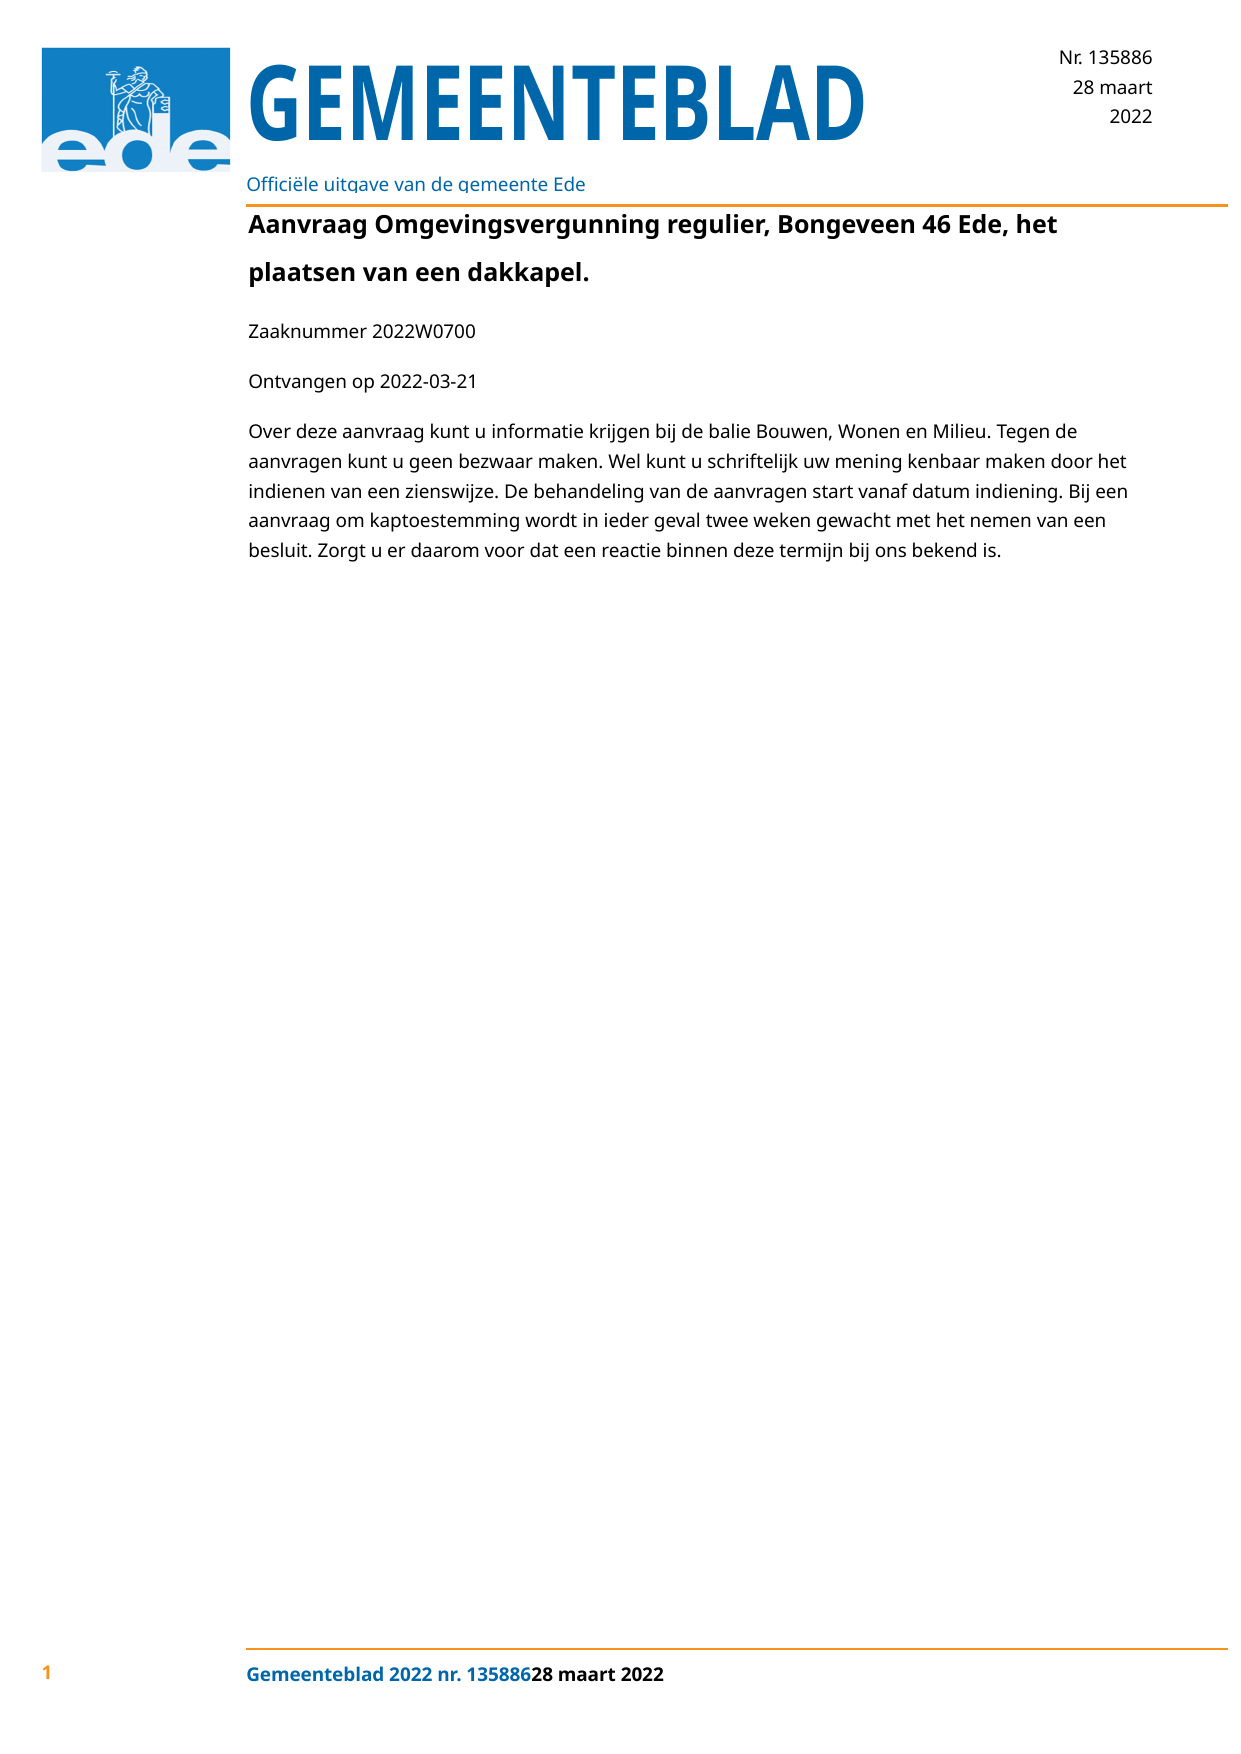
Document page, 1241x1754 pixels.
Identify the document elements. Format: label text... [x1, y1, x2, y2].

picture [41, 47, 231, 172]
text Ontvangen op 2022-03-21 [248, 368, 1152, 394]
text Over deze aanvraag kunt u informatie krijgen bij de balie Bouwen, Wonen en Milieu. Tegen de aanvragen kunt u geen bezwaar maken. Wel kunt u schriftelijk uw mening kenbaar maken door het indienen van een zienswijze. De behandeling van de aanvragen start vanaf datum indiening. Bij een aanvraag om kaptoestemming wordt in ieder geval twee weken gewacht met het nemen van een besluit. Zorgt u er daarom voor dat een reactie binnen deze termijn bij ons bekend is. [248, 419, 1152, 563]
text Aanvraag Omgevingsvergunning regulier, Bongeveen 46 Ede, het plaatsen van een dakkapel. [248, 207, 1152, 288]
text Zaaknummer 2022W0700 [248, 318, 1152, 344]
